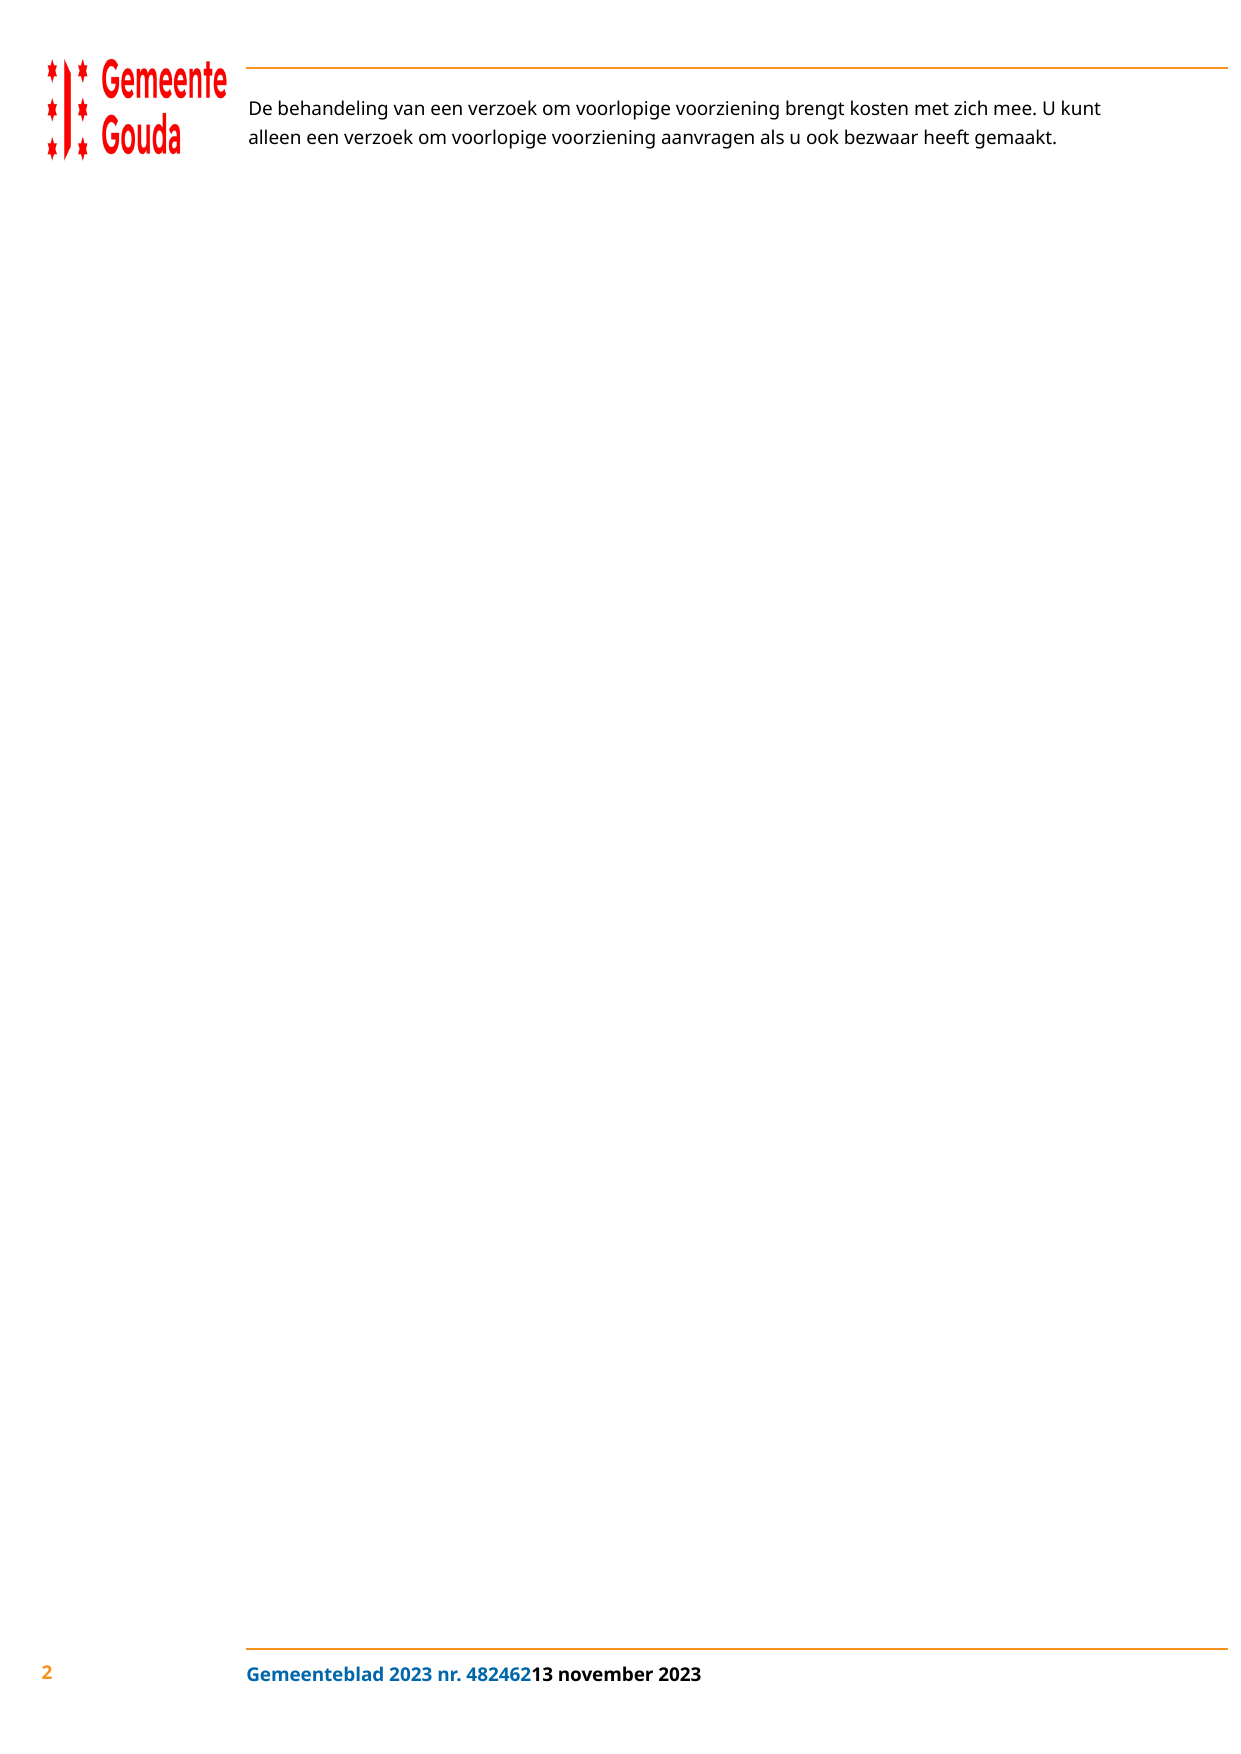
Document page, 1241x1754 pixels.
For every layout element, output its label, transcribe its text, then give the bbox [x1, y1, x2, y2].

text De behandeling van een verzoek om voorlopige voorziening brengt kosten met zich mee. U kunt alleen een verzoek om voorlopige voorziening aanvragen als u ook bezwaar heeft gemaakt. [248, 95, 1152, 150]
picture [41, 47, 231, 172]
